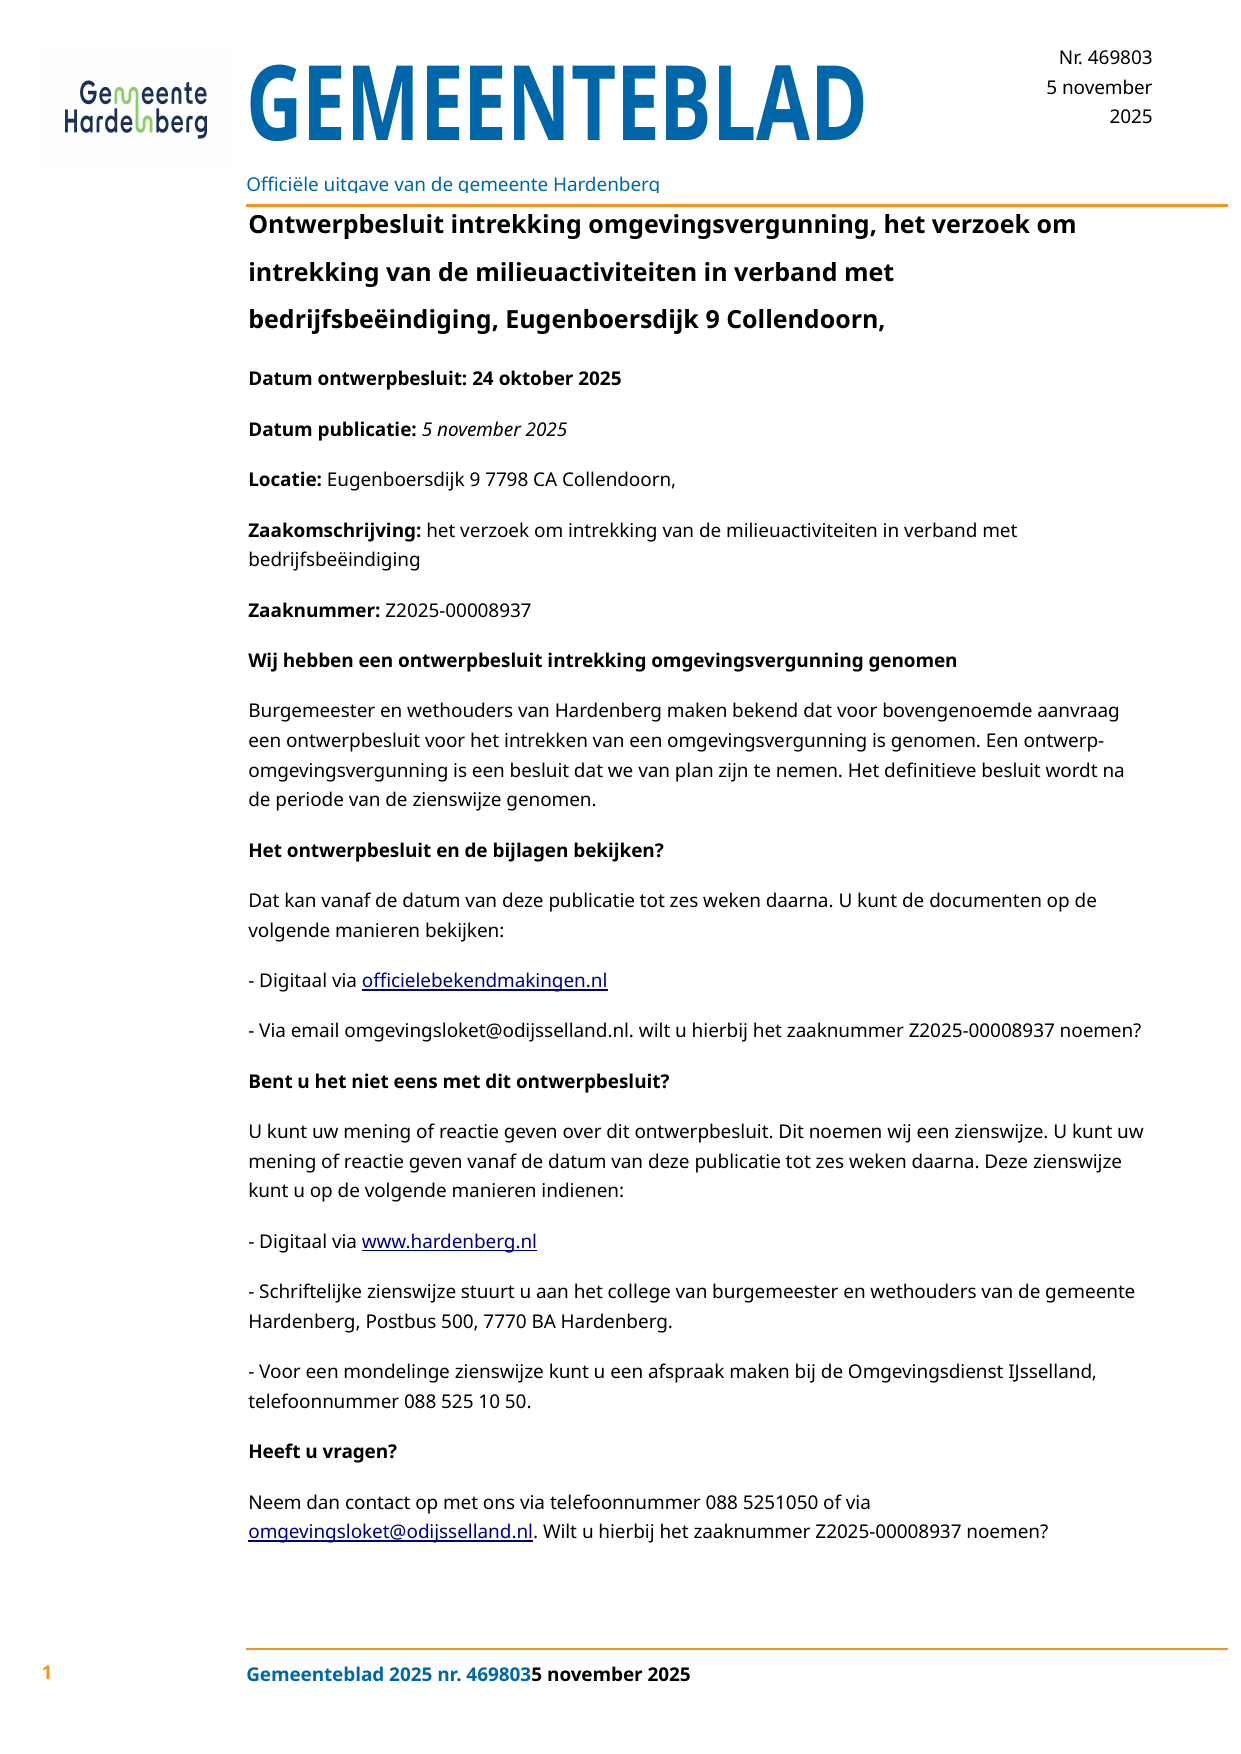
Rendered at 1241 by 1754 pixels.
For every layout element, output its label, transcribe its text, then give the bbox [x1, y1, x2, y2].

text U kunt uw mening of reactie geven over dit ontwerpbesluit. Dit noemen wij een zienswijze. U kunt uw mening of reactie geven vanaf de datum van deze publicatie tot zes weken daarna. Deze zienswijze kunt u op de volgende manieren indienen: [248, 1118, 1152, 1203]
text Het ontwerpbesluit en de bijlagen bekijken? [248, 837, 1152, 862]
text - Schriftelijke zienswijze stuurt u aan het college van burgemeester en wethouders van de gemeente Hardenberg, Postbus 500, 7770 BA Hardenberg. [248, 1278, 1152, 1334]
text Burgemeester en wethouders van Hardenberg maken bekend dat voor bovengenoemde aanvraag een ontwerpbesluit voor het intrekken van een omgevingsvergunning is genomen. Een ontwerp-omgevingsvergunning is een besluit dat we van plan zijn te nemen. Het definitieve besluit wordt na de periode van de zienswijze genomen. [248, 698, 1152, 812]
text Neem dan contact op met ons via telefoonnummer 088 5251050 of via omgevingsloket@odijsselland.nl. Wilt u hierbij het zaaknummer Z2025-00008937 noemen? [248, 1489, 1152, 1544]
text - Digitaal via www.hardenberg.nl [248, 1228, 1152, 1254]
text Datum ontwerpbesluit: 24 oktober 2025 [248, 366, 1152, 391]
text Locatie: Eugenboersdijk 9 7798 CA Collendoorn, [248, 466, 1152, 492]
picture [41, 47, 231, 172]
text Dat kan vanaf de datum van deze publicatie tot zes weken daarna. U kunt de documenten op de volgende manieren bekijken: [248, 887, 1152, 942]
text - Via email omgevingsloket@odijsselland.nl. wilt u hierbij het zaaknummer Z2025-00008937 noemen? [248, 1018, 1152, 1043]
text - Digitaal via officielebekendmakingen.nl [248, 967, 1152, 993]
text Datum publicatie: 5 november 2025 [248, 416, 1152, 442]
text Heeft u vragen? [248, 1438, 1152, 1464]
text Bent u het niet eens met dit ontwerpbesluit? [248, 1068, 1152, 1094]
text Zaakomschrijving: het verzoek om intrekking van de milieuactiviteiten in verband met bedrijfsbeëindiging [248, 517, 1152, 572]
text Zaaknummer: Z2025-00008937 [248, 597, 1152, 622]
text - Voor een mondelinge zienswijze kunt u een afspraak maken bij de Omgevingsdienst IJsselland, telefoonnummer 088 525 10 50. [248, 1358, 1152, 1414]
text Ontwerpbesluit intrekking omgevingsvergunning, het verzoek om intrekking van de milieuactiviteiten in verband met bedrijfsbeëindiging, Eugenboersdijk 9 Collendoorn, [248, 207, 1152, 336]
text Wij hebben een ontwerpbesluit intrekking omgevingsvergunning genomen [248, 647, 1152, 673]
